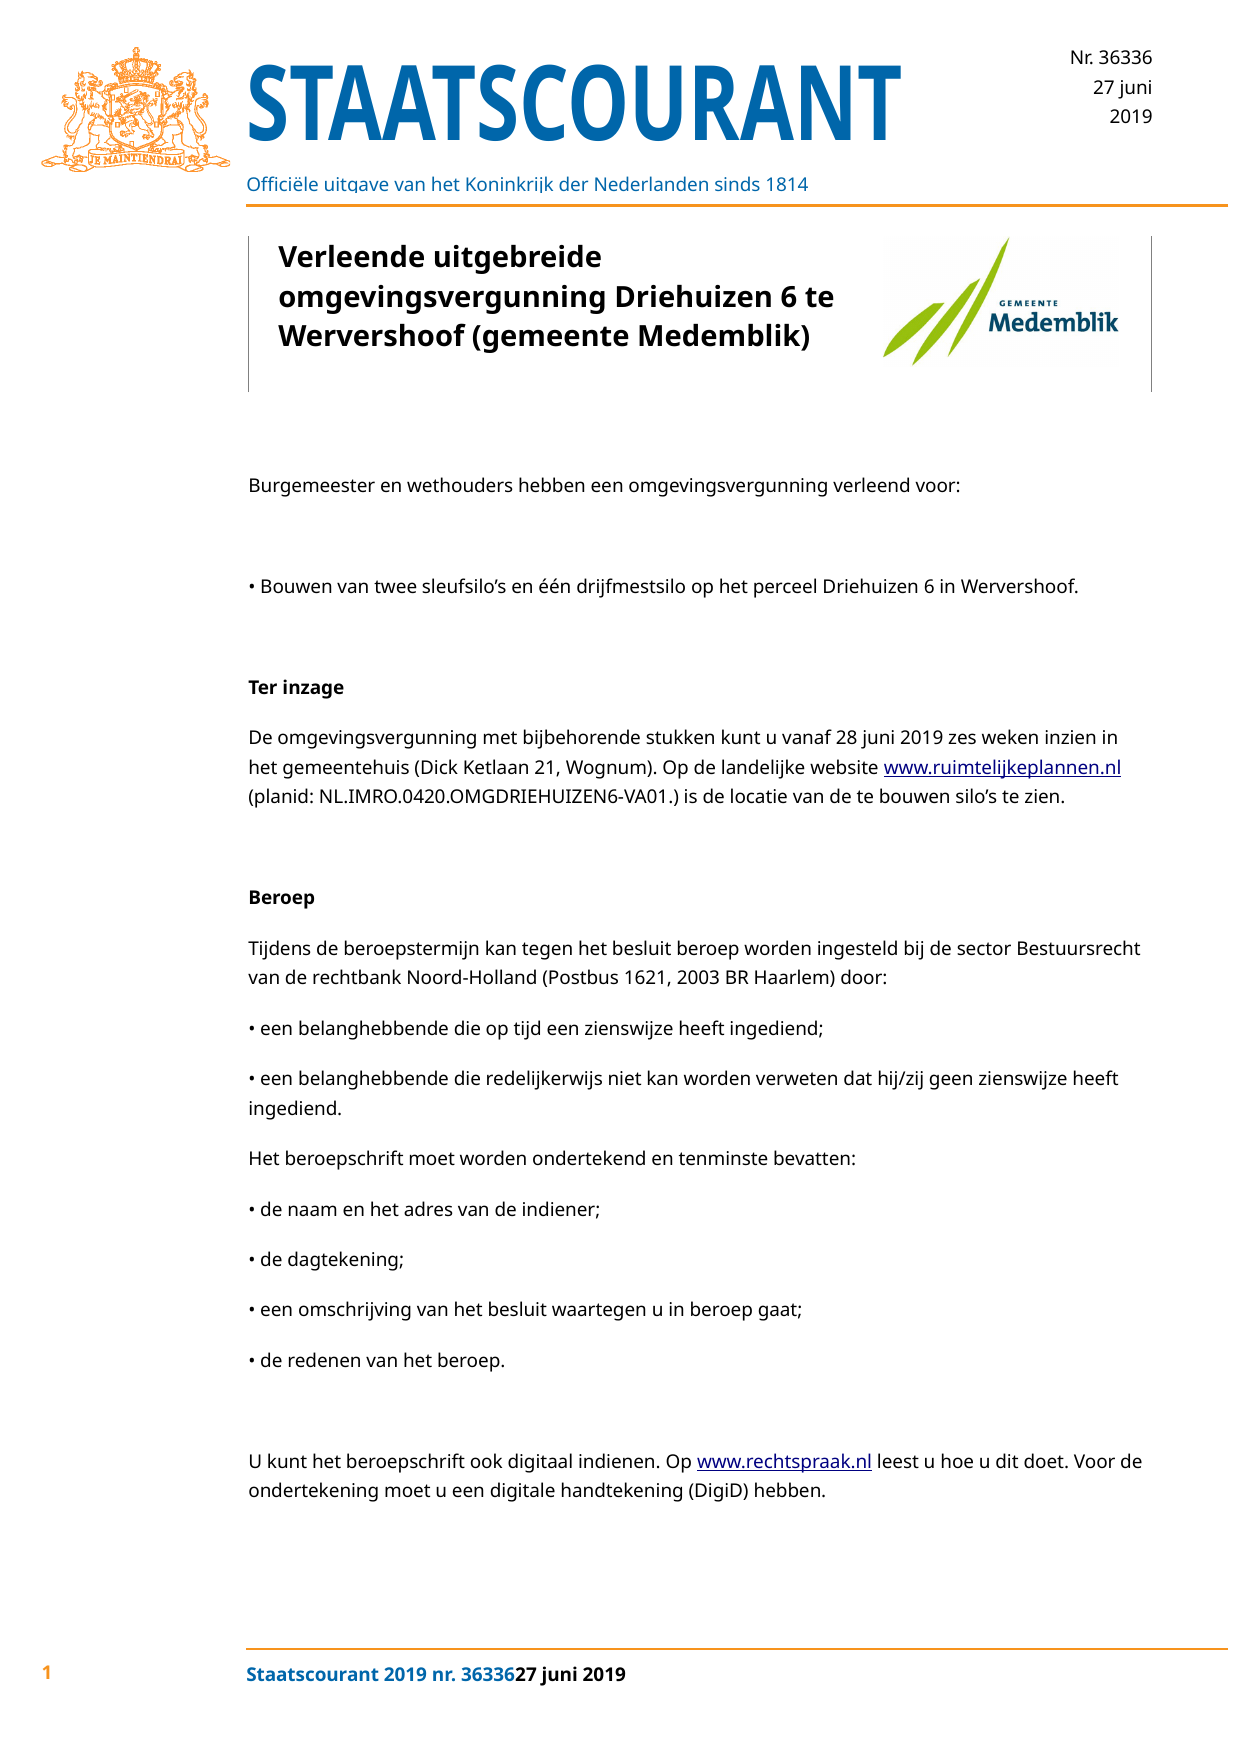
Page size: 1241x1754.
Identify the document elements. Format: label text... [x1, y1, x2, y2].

text • een belanghebbende die redelijkerwijs niet kan worden verweten dat hij/zij geen zienswijze heeft ingediend. [248, 1065, 1152, 1121]
table_header Verleende uitgebreide omgevingsvergunning Driehuizen 6 te Wervershoof (gemeente Medemblik) [249, 236, 850, 392]
text Beroep [248, 884, 1152, 910]
picture [882, 236, 1119, 367]
text Ter inzage [248, 674, 1152, 700]
text • een omschrijving van het besluit waartegen u in beroep gaat; [248, 1297, 1152, 1322]
text • de redenen van het beroep. [248, 1347, 1152, 1373]
table_header [850, 236, 1151, 392]
text • Bouwen van twee sleufsilo’s en één drijfmestsilo op het perceel Driehuizen 6 in Wervershoof. [248, 573, 1152, 599]
text • een belanghebbende die op tijd een zienswijze heeft ingediend; [248, 1015, 1152, 1041]
text • de dagtekening; [248, 1246, 1152, 1272]
picture [41, 47, 231, 172]
text Tijdens de beroepstermijn kan tegen het besluit beroep worden ingesteld bij de sector Bestuursrecht van de rechtbank Noord-Holland (Postbus 1621, 2003 BR Haarlem) door: [248, 935, 1152, 990]
text • de naam en het adres van de indiener; [248, 1196, 1152, 1221]
text U kunt het beroepschrift ook digitaal indienen. Op www.rechtspraak.nl leest u hoe u dit doet. Voor de ondertekening moet u een digitale handtekening (DigiD) hebben. [248, 1448, 1152, 1503]
text Burgemeester en wethouders hebben een omgevingsvergunning verleend voor: [248, 472, 1152, 498]
text Het beroepschrift moet worden ondertekend en tenminste bevatten: [248, 1145, 1152, 1171]
text De omgevingsvergunning met bijbehorende stukken kunt u vanaf 28 juni 2019 zes weken inzien in het gemeentehuis (Dick Ketlaan 21, Wognum). Op de landelijke website www.ruimtelijkeplannen.nl (planid: NL.IMRO.0420.OMGDRIEHUIZEN6-VA01.) is de locatie van de te bouwen silo’s te zien. [248, 724, 1152, 809]
